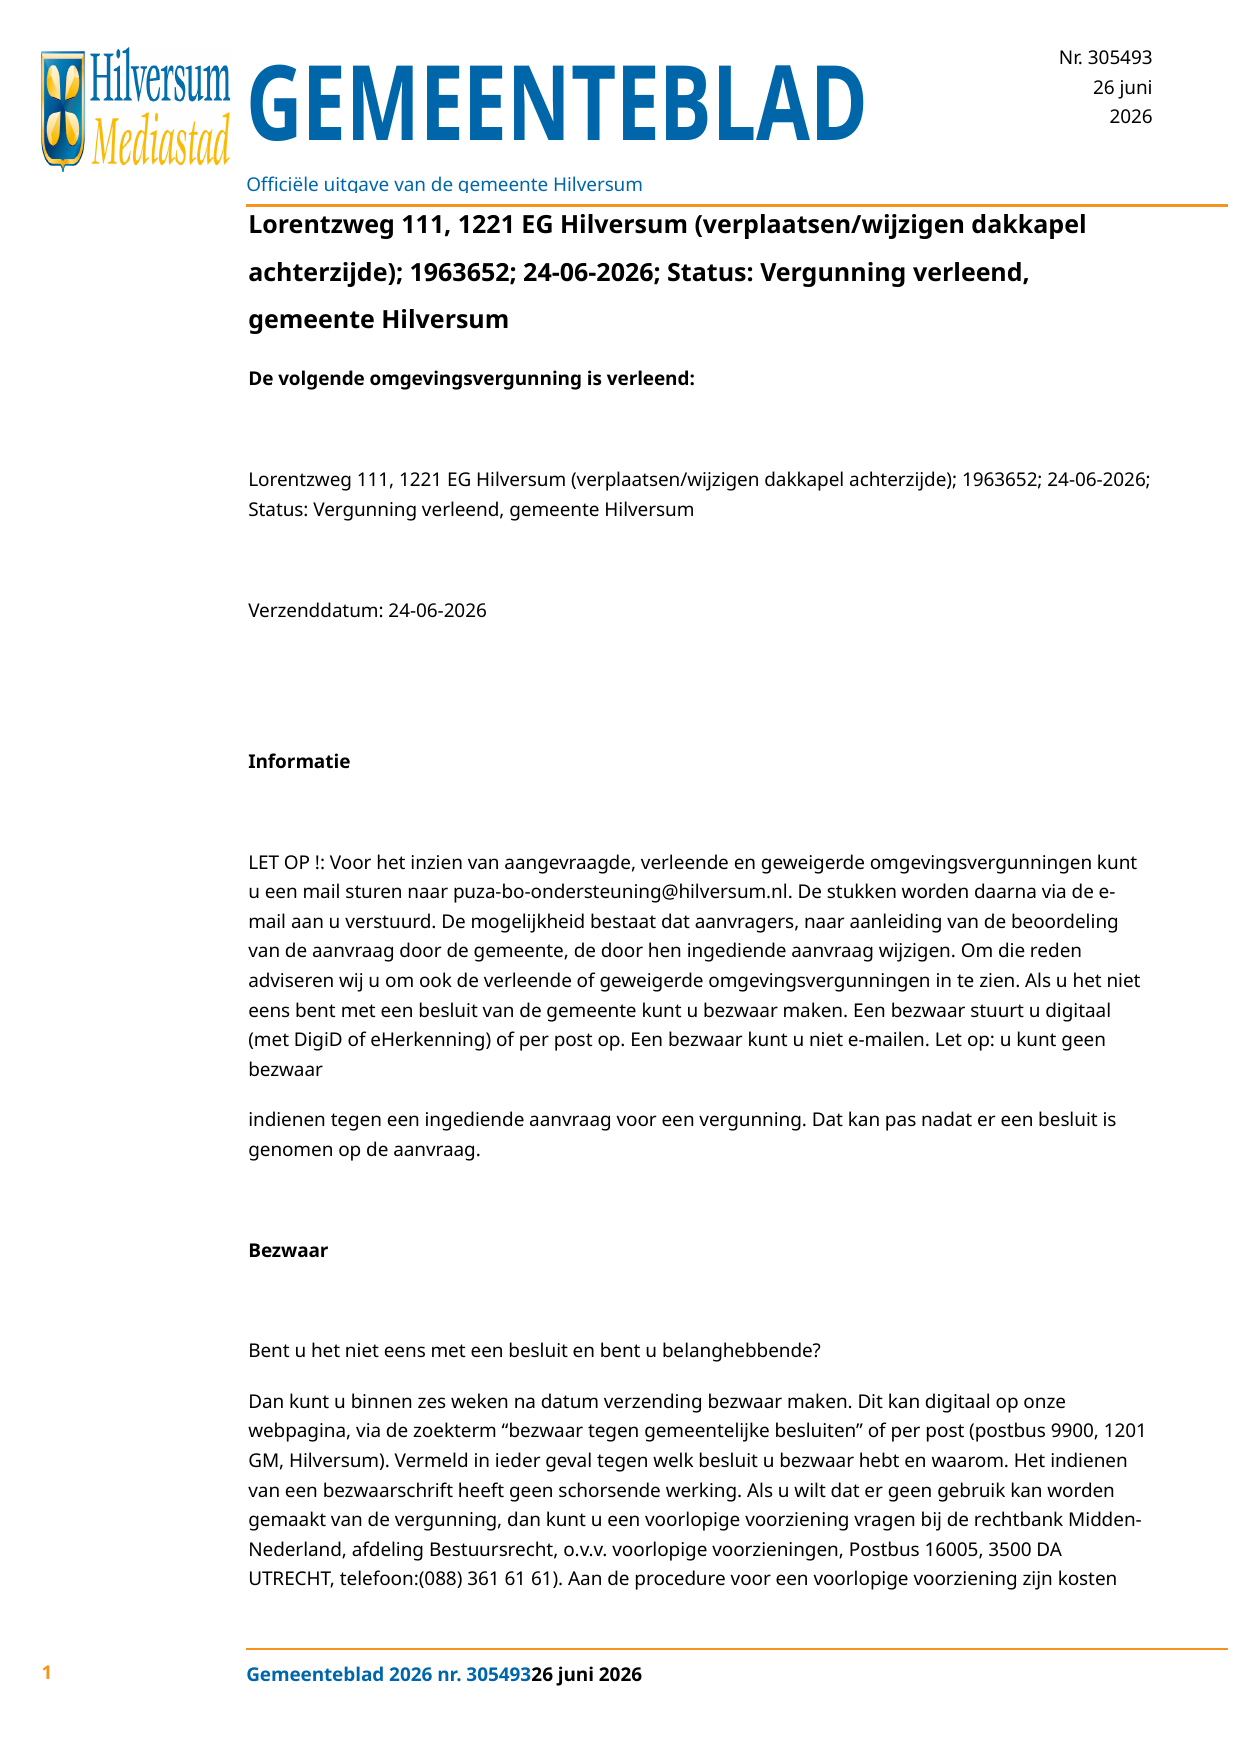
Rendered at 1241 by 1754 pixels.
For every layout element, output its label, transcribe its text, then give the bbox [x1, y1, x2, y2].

text indienen tegen een ingediende aanvraag voor een vergunning. Dat kan pas nadat er een besluit is genomen op de aanvraag. [248, 1106, 1152, 1162]
text Bezwaar [248, 1237, 1152, 1262]
text Lorentzweg 111, 1221 EG Hilversum (verplaatsen/wijzigen dakkapel achterzijde); 1963652; 24-06-2026; Status: Vergunning verleend, gemeente Hilversum [248, 466, 1152, 522]
picture [41, 47, 231, 172]
text Lorentzweg 111, 1221 EG Hilversum (verplaatsen/wijzigen dakkapel achterzijde); 1963652; 24-06-2026; Status: Vergunning verleend, gemeente Hilversum [248, 207, 1152, 336]
text De volgende omgevingsvergunning is verleend: [248, 366, 1152, 391]
text LET OP !: Voor het inzien van aangevraagde, verleende en geweigerde omgevingsvergunningen kunt u een mail sturen naar puza-bo-ondersteuning@hilversum.nl. De stukken worden daarna via de e-mail aan u verstuurd. De mogelijkheid bestaat dat aanvragers, naar aanleiding van de beoordeling van de aanvraag door de gemeente, de door hen ingediende aanvraag wijzigen. Om die reden adviseren wij u om ook de verleende of geweigerde omgevingsvergunningen in te zien. Als u het niet eens bent met een besluit van de gemeente kunt u bezwaar maken. Een bezwaar stuurt u digitaal (met DigiD of eHerkenning) of per post op. Een bezwaar kunt u niet e-mailen. Let op: u kunt geen bezwaar [248, 849, 1152, 1082]
text Bent u het niet eens met een besluit en bent u belanghebbende? [248, 1338, 1152, 1363]
text Dan kunt u binnen zes weken na datum verzending bezwaar maken. Dit kan digitaal op onze webpagina, via de zoekterm “bezwaar tegen gemeentelijke besluiten” of per post (postbus 9900, 1201 GM, Hilversum). Vermeld in ieder geval tegen welk besluit u bezwaar hebt en waarom. Het indienen van een bezwaarschrift heeft geen schorsende werking. Als u wilt dat er geen gebruik kan worden gemaakt van de vergunning, dan kunt u een voorlopige voorziening vragen bij de rechtbank Midden-Nederland, afdeling Bestuursrecht, o.v.v. voorlopige voorzieningen, Postbus 16005, 3500 DA UTRECHT, telefoon:(088) 361 61 61). Aan de procedure voor een voorlopige voorziening zijn kosten [248, 1388, 1152, 1591]
text Informatie [248, 748, 1152, 774]
text Verzenddatum: 24-06-2026 [248, 597, 1152, 622]
